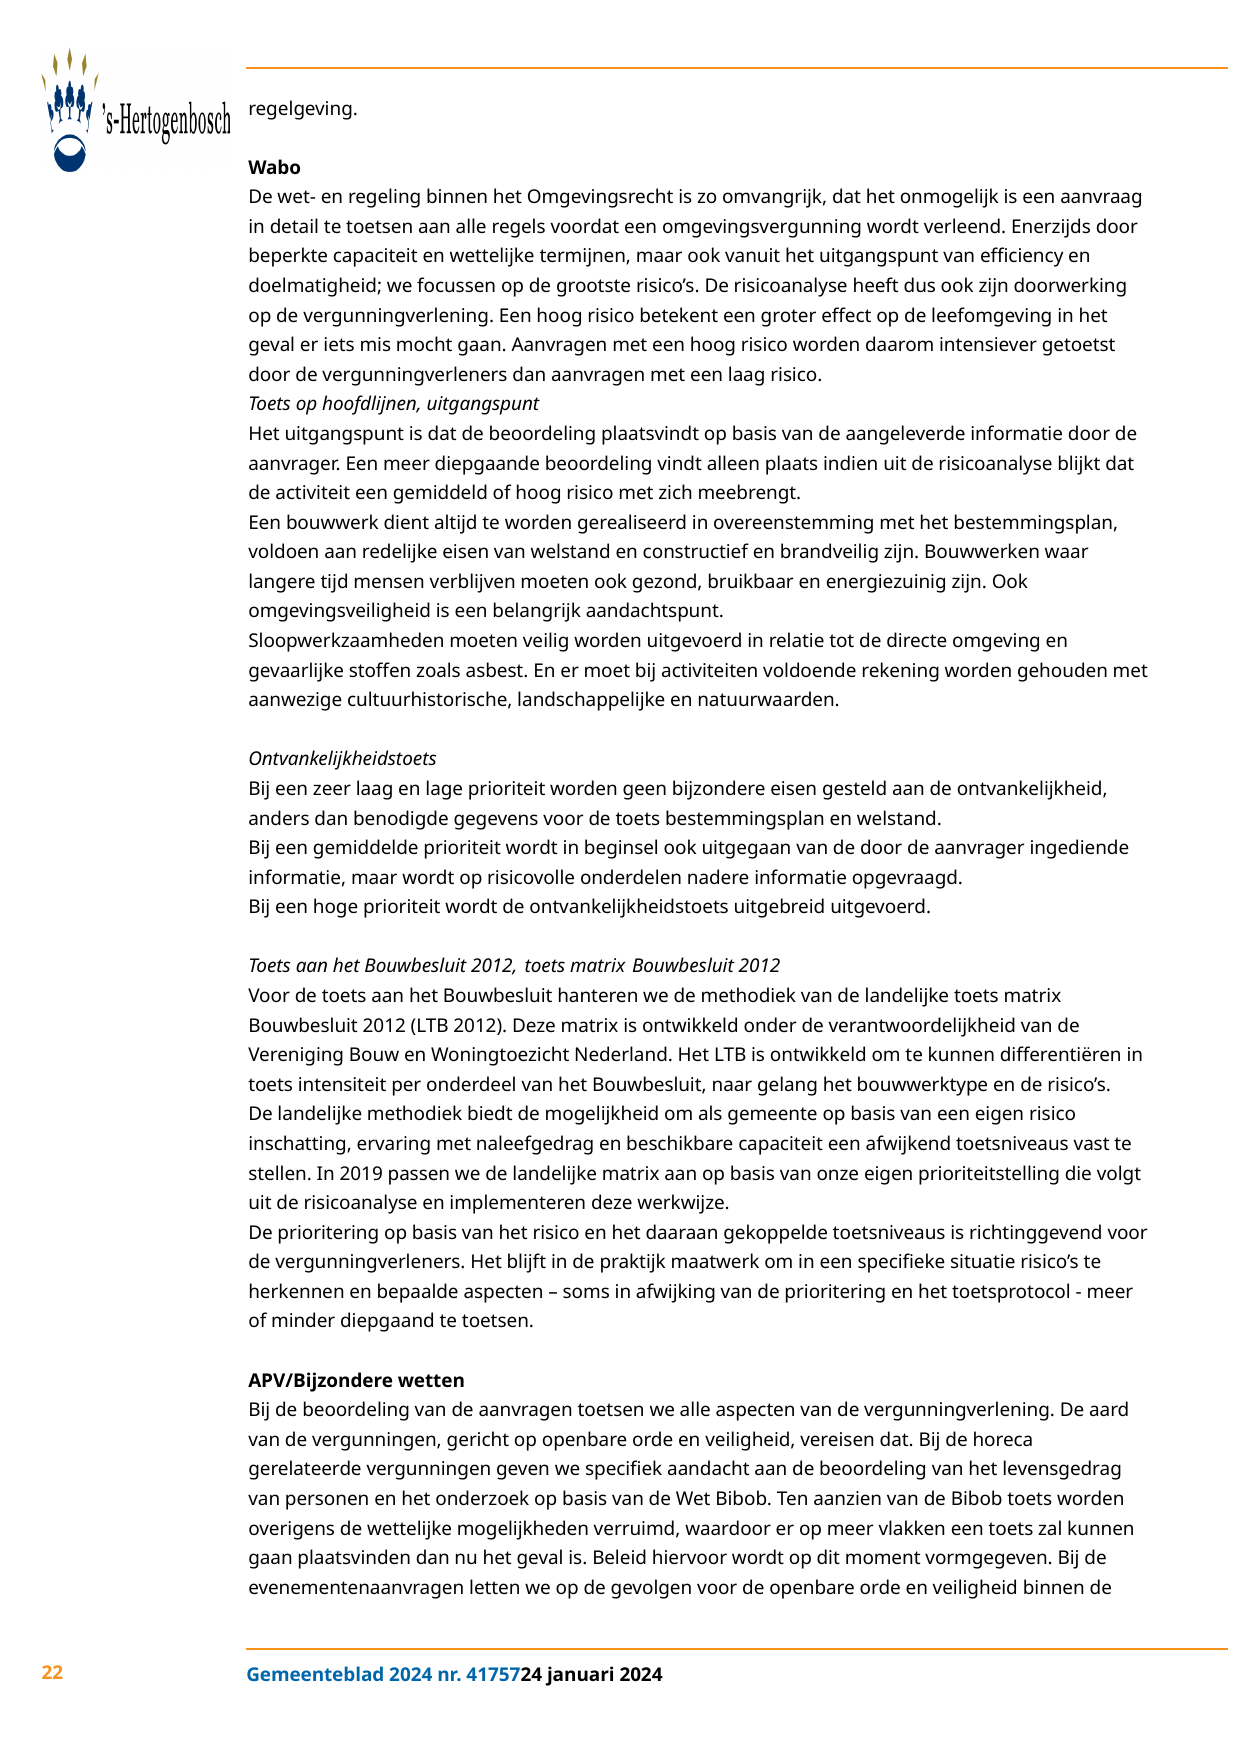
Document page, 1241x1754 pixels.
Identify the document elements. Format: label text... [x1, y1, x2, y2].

text Bij een hoge prioriteit wordt de ontvankelijkheidstoets uitgebreid uitgevoerd. [248, 893, 1152, 919]
text regelgeving. [248, 95, 1152, 121]
text Bij een gemiddelde prioriteit wordt in beginsel ook uitgegaan van de door de aanvrager ingediende informatie, maar wordt op risicovolle onderdelen nadere informatie opgevraagd. [248, 834, 1152, 890]
text De landelijke methodiek biedt de mogelijkheid om als gemeente op basis van een eigen risico inschatting, ervaring met naleefgedrag en beschikbare capaciteit een afwijkend toetsniveaus vast te stellen. In 2019 passen we de landelijke matrix aan op basis van onze eigen prioriteitstelling die volgt uit de risicoanalyse en implementeren deze werkwijze. [248, 1101, 1152, 1215]
text Bij de beoordeling van de aanvragen toetsen we alle aspecten van de vergunningverlening. De aard van de vergunningen, gericht op openbare orde en veiligheid, vereisen dat. Bij de horeca gerelateerde vergunningen geven we specifiek aandacht aan de beoordeling van het levensgedrag van personen en het onderzoek op basis van de Wet Bibob. Ten aanzien van de Bibob toets worden overigens de wettelijke mogelijkheden verruimd, waardoor er op meer vlakken een toets zal kunnen gaan plaatsvinden dan nu het geval is. Beleid hiervoor wordt op dit moment vormgegeven. Bij de evenementenaanvragen letten we op de gevolgen voor de openbare orde en veiligheid binnen de [248, 1396, 1152, 1600]
text Sloopwerkzaamheden moeten veilig worden uitgevoerd in relatie tot de directe omgeving en gevaarlijke stoffen zoals asbest. En er moet bij activiteiten voldoende rekening worden gehouden met aanwezige cultuurhistorische, landschappelijke en natuurwaarden. [248, 627, 1152, 712]
text Bij een zeer laag en lage prioriteit worden geen bijzondere eisen gesteld aan de ontvankelijkheid, anders dan benodigde gegevens voor de toets bestemmingsplan en welstand. [248, 775, 1152, 831]
text De wet- en regeling binnen het Omgevingsrecht is zo omvangrijk, dat het onmogelijk is een aanvraag in detail te toetsen aan alle regels voordat een omgevingsvergunning wordt verleend. Enerzijds door beperkte capaciteit en wettelijke termijnen, maar ook vanuit het uitgangspunt van efficiency en doelmatigheid; we focussen op de grootste risico’s. De risicoanalyse heeft dus ook zijn doorwerking op de vergunningverlening. Een hoog risico betekent een groter effect op de leefomgeving in het geval er iets mis mocht gaan. Aanvragen met een hoog risico worden daarom intensiever getoetst door de vergunningverleners dan aanvragen met een laag risico. [248, 183, 1152, 387]
text Wabo [248, 154, 1152, 180]
text Ontvankelijkheidstoets [248, 746, 1152, 771]
text De prioritering op basis van het risico en het daaraan gekoppelde toetsniveaus is richtinggevend voor de vergunningverleners. Het blijft in de praktijk maatwerk om in een specifieke situatie risico’s te herkennen en bepaalde aspecten – soms in afwijking van de prioritering en het toetsprotocol - meer of minder diepgaand te toetsen. [248, 1219, 1152, 1333]
text APV/Bijzondere wetten [248, 1367, 1152, 1393]
text Een bouwwerk dient altijd te worden gerealiseerd in overeenstemming met het bestemmingsplan, voldoen aan redelijke eisen van welstand en constructief en brandveilig zijn. Bouwwerken waar langere tijd mensen verblijven moeten ook gezond, bruikbaar en energiezuinig zijn. Ook omgevingsveiligheid is een belangrijk aandachtspunt. [248, 509, 1152, 623]
text Toets op hoofdlijnen, uitgangspunt [248, 391, 1152, 416]
text Het uitgangspunt is dat de beoordeling plaatsvindt op basis van de aangeleverde informatie door de aanvrager. Een meer diepgaande beoordeling vindt alleen plaats indien uit de risicoanalyse blijkt dat de activiteit een gemiddeld of hoog risico met zich meebrengt. [248, 420, 1152, 505]
text Voor de toets aan het Bouwbesluit hanteren we de methodiek van de landelijke toets matrix Bouwbesluit 2012 (LTB 2012). Deze matrix is ontwikkeld onder de verantwoordelijkheid van de Vereniging Bouw en Woningtoezicht Nederland. Het LTB is ontwikkeld om te kunnen differentiëren in toets intensiteit per onderdeel van het Bouwbesluit, naar gelang het bouwwerktype en de risico’s. [248, 982, 1152, 1097]
picture [41, 47, 231, 172]
text Toets aan het Bouwbesluit 2012, toets matrix Bouwbesluit 2012 [248, 953, 1152, 978]
